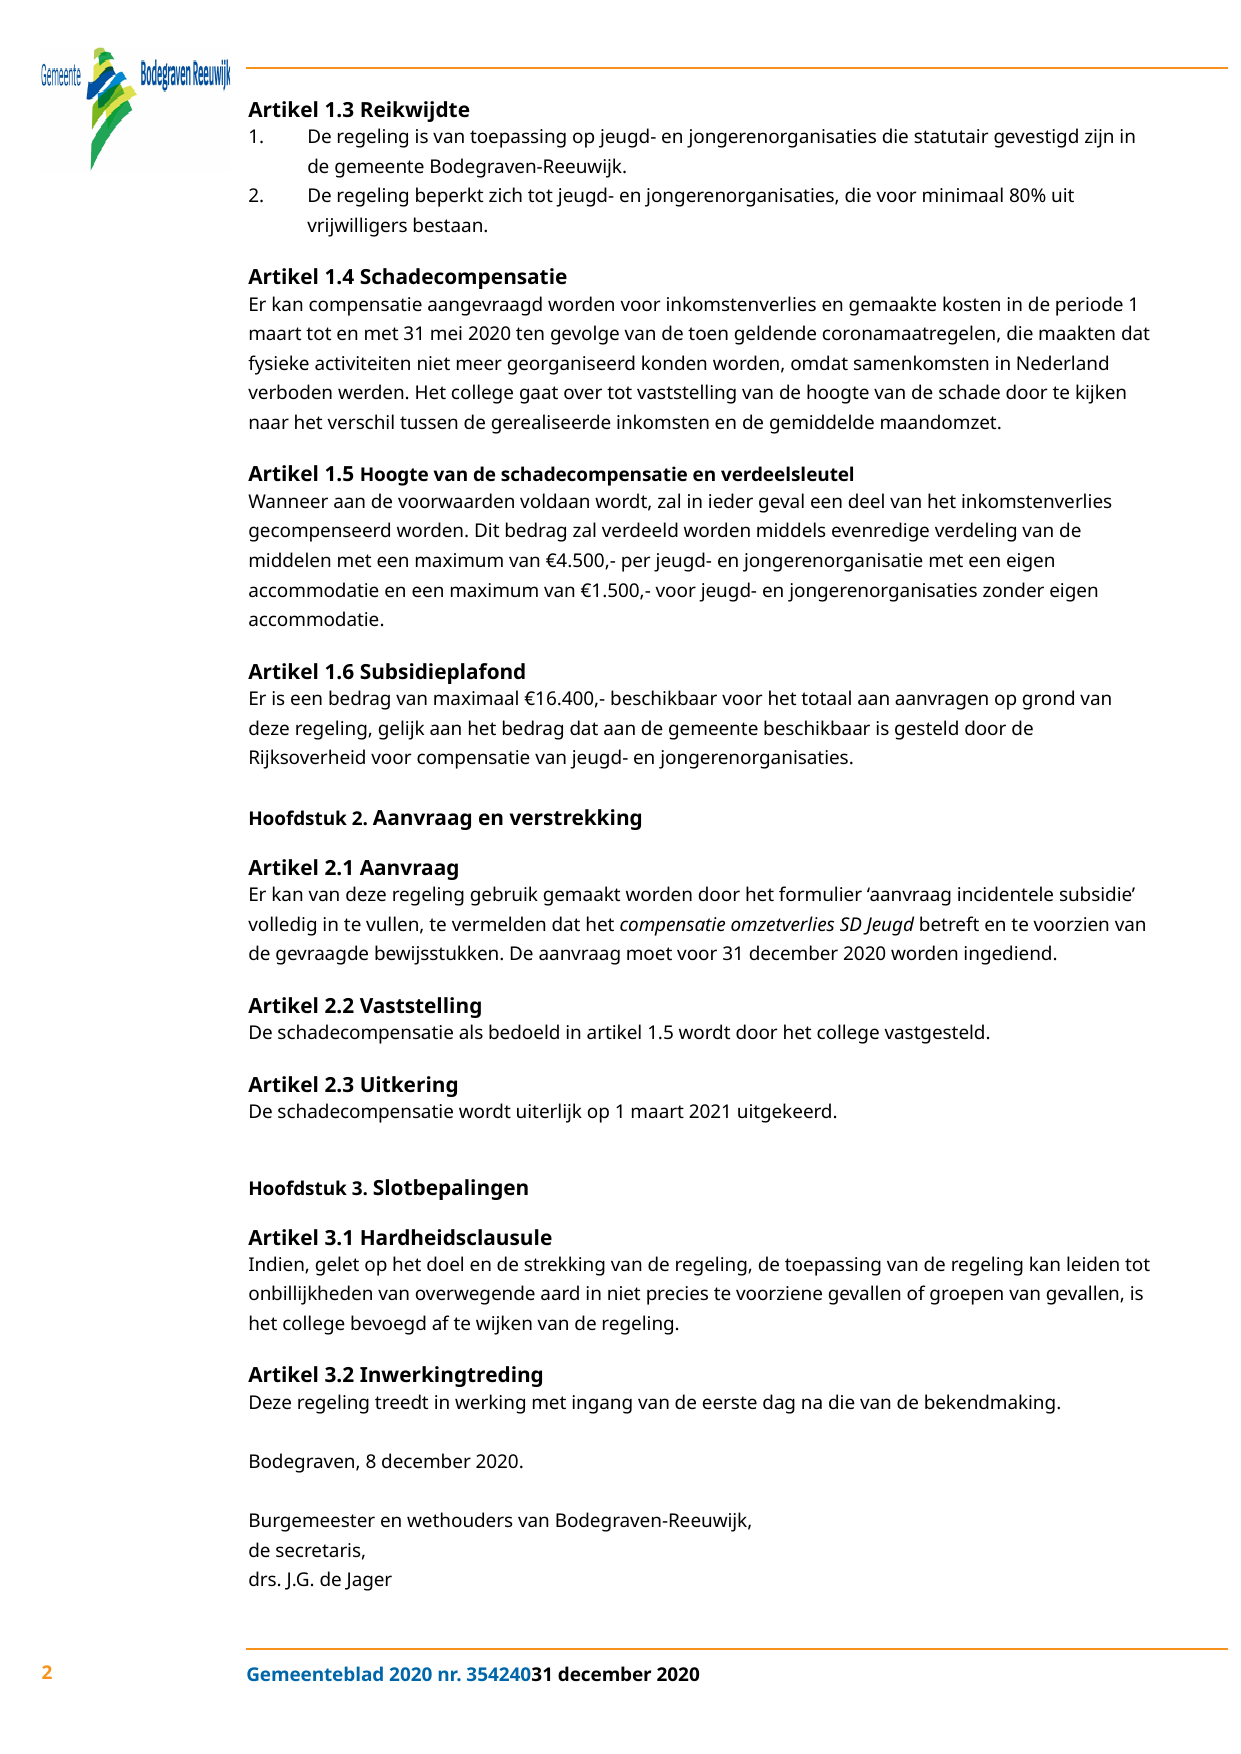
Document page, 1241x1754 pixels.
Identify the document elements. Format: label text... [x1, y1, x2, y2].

text Artikel 2.2 Vaststelling [248, 991, 1152, 1019]
text Artikel 3.2 Inwerkingtreding [248, 1361, 1152, 1389]
text De schadecompensatie wordt uiterlijk op 1 maart 2021 uitgekeerd. [248, 1098, 1152, 1124]
text Er kan van deze regeling gebruik gemaakt worden door het formulier ‘aanvraag incidentele subsidie’ volledig in te vullen, te vermelden dat het compensatie omzetverlies SD Jeugd betreft en te voorzien van de gevraagde bewijsstukken. De aanvraag moet voor 31 december 2020 worden ingediend. [248, 881, 1152, 966]
list De regeling beperkt zich tot jeugd- en jongerenorganisaties, die voor minimaal 80% uit vrijwilligers bestaan. [248, 182, 1152, 238]
text Artikel 2.3 Uitkering [248, 1070, 1152, 1098]
text Artikel 3.1 Hardheidsclausule [248, 1223, 1152, 1251]
list De regeling is van toepassing op jeugd- en jongerenorganisaties die statutair gevestigd zijn in de gemeente Bodegraven-Reeuwijk. [248, 123, 1152, 178]
text Artikel 1.5 Hoogte van de schadecompensatie en verdeelsleutel [248, 459, 1152, 488]
text Deze regeling treedt in werking met ingang van de eerste dag na die van de bekendmaking. [248, 1389, 1152, 1415]
text Wanneer aan de voorwaarden voldaan wordt, zal in ieder geval een deel van het inkomstenverlies gecompenseerd worden. Dit bedrag zal verdeeld worden middels evenredige verdeling van de middelen met een maximum van €4.500,- per jeugd- en jongerenorganisatie met een eigen accommodatie en een maximum van €1.500,- voor jeugd- en jongerenorganisaties zonder eigen accommodatie. [248, 488, 1152, 632]
text De schadecompensatie als bedoeld in artikel 1.5 wordt door het college vastgesteld. [248, 1019, 1152, 1045]
text Artikel 1.4 Schadecompensatie [248, 262, 1152, 291]
text Er kan compensatie aangevraagd worden voor inkomstenverlies en gemaakte kosten in de periode 1 maart tot en met 31 mei 2020 ten gevolge van de toen geldende coronamaatregelen, die maakten dat fysieke activiteiten niet meer georganiseerd konden worden, omdat samenkomsten in Nederland verboden werden. Het college gaat over tot vaststelling van de hoogte van de schade door te kijken naar het verschil tussen de gerealiseerde inkomsten en de gemiddelde maandomzet. [248, 291, 1152, 435]
text de secretaris, [248, 1537, 1152, 1563]
text Bodegraven, 8 december 2020. [248, 1448, 1152, 1474]
text Artikel 1.3 Reikwijdte [248, 95, 1152, 123]
text Hoofdstuk 3. Slotbepalingen [248, 1173, 1152, 1202]
text Hoofdstuk 2. Aanvraag en verstrekking [248, 803, 1152, 832]
text Burgemeester en wethouders van Bodegraven-Reeuwijk, [248, 1507, 1152, 1533]
text Er is een bedrag van maximaal €16.400,- beschikbaar voor het totaal aan aanvragen op grond van deze regeling, gelijk aan het bedrag dat aan de gemeente beschikbaar is gesteld door de Rijksoverheid voor compensatie van jeugd- en jongerenorganisaties. [248, 685, 1152, 770]
text Indien, gelet op het doel en de strekking van de regeling, de toepassing van de regeling kan leiden tot onbillijkheden van overwegende aard in niet precies te voorziene gevallen of groepen van gevallen, is het college bevoegd af te wijken van de regeling. [248, 1251, 1152, 1336]
text drs. J.G. de Jager [248, 1567, 1152, 1592]
text Artikel 2.1 Aanvraag [248, 853, 1152, 881]
picture [41, 47, 231, 172]
text Artikel 1.6 Subsidieplafond [248, 657, 1152, 685]
